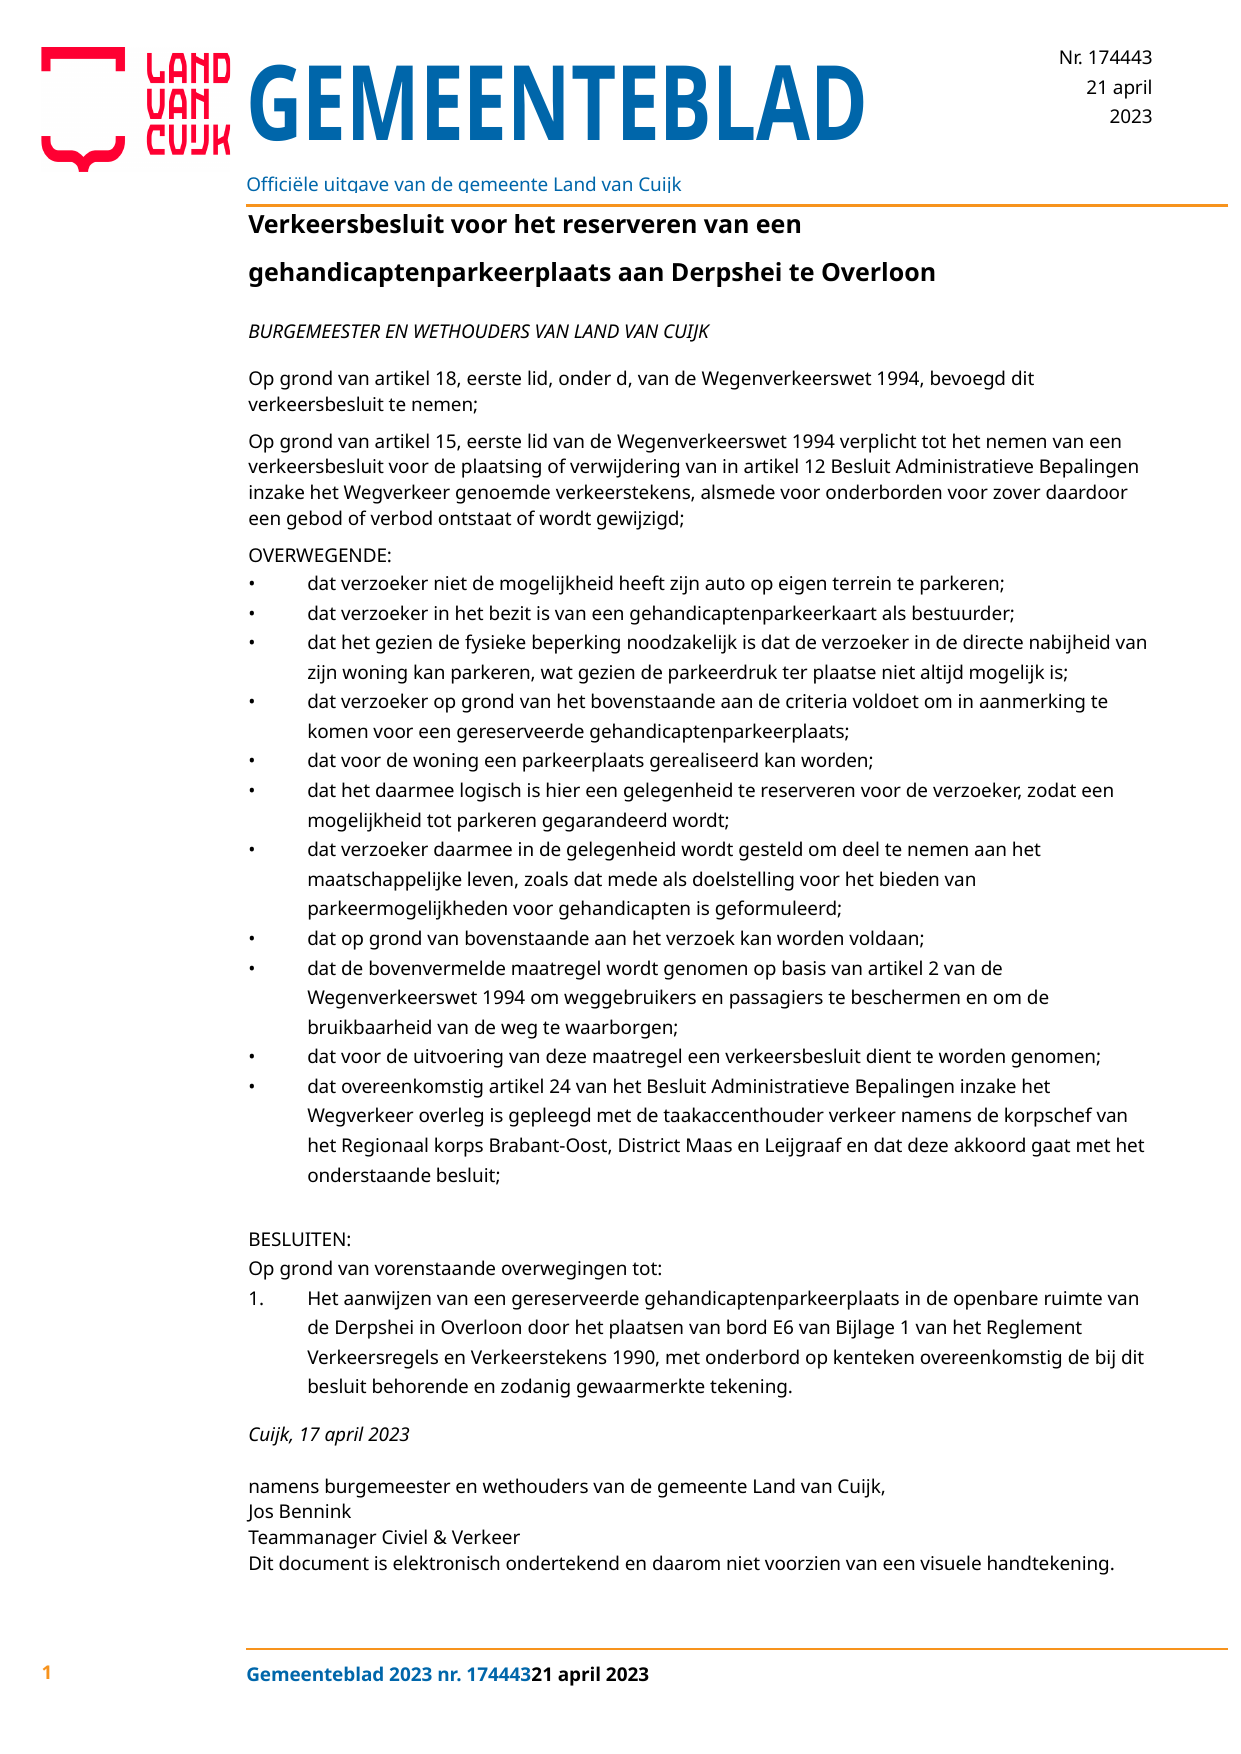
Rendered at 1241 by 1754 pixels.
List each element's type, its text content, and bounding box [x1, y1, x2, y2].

list dat het gezien de fysieke beperking noodzakelijk is dat de verzoeker in de directe nabijheid van zijn woning kan parkeren, wat gezien de parkeerdruk ter plaatse niet altijd mogelijk is; [248, 629, 1152, 684]
text Op grond van artikel 15, eerste lid van de Wegenverkeerswet 1994 verplicht tot het nemen van een verkeersbesluit voor de plaatsing of verwijdering van in artikel 12 Besluit Administratieve Bepalingen inzake het Wegverkeer genoemde verkeerstekens, alsmede voor onderborden voor zover daardoor een gebod of verbod ontstaat of wordt gewijzigd; [248, 428, 1152, 531]
list dat voor de uitvoering van deze maatregel een verkeersbesluit dient te worden genomen; [248, 1043, 1152, 1069]
text BURGEMEESTER EN WETHOUDERS VAN LAND VAN CUIJK [248, 318, 1152, 344]
list Het aanwijzen van een gereserveerde gehandicaptenparkeerplaats in de openbare ruimte van de Derpshei in Overloon door het plaatsen van bord E6 van Bijlage 1 van het Reglement Verkeersregels en Verkeerstekens 1990, met onderbord op kenteken overeenkomstig de bij dit besluit behorende en zodanig gewaarmerkte tekening. [248, 1285, 1152, 1399]
list dat verzoeker daarmee in de gelegenheid wordt gesteld om deel te nemen aan het maatschappelijke leven, zoals dat mede als doelstelling voor het bieden van parkeermogelijkheden voor gehandicapten is geformuleerd; [248, 836, 1152, 921]
list dat voor de woning een parkeerplaats gerealiseerd kan worden; [248, 748, 1152, 773]
text Jos Bennink [248, 1499, 1152, 1524]
list dat op grond van bovenstaande aan het verzoek kan worden voldaan; [248, 925, 1152, 951]
list dat verzoeker op grond van het bovenstaande aan de criteria voldoet om in aanmerking te komen voor een gereserveerde gehandicaptenparkeerplaats; [248, 688, 1152, 744]
text Op grond van vorenstaande overwegingen tot: [248, 1255, 1152, 1281]
text Op grond van artikel 18, eerste lid, onder d, van de Wegenverkeerswet 1994, bevoegd dit verkeersbesluit te nemen; [248, 366, 1152, 417]
text namens burgemeester en wethouders van de gemeente Land van Cuijk, [248, 1473, 1152, 1499]
list dat overeenkomstig artikel 24 van het Besluit Administratieve Bepalingen inzake het Wegverkeer overleg is gepleegd met de taakaccenthouder verkeer namens de korpschef van het Regionaal korps Brabant-Oost, District Maas en Leijgraaf en dat deze akkoord gaat met het onderstaande besluit; [248, 1073, 1152, 1187]
text Cuijk, 17 april 2023 [248, 1421, 1152, 1447]
text Dit document is elektronisch ondertekend en daarom niet voorzien van een visuele handtekening. [248, 1550, 1152, 1576]
text Teammanager Civiel & Verkeer [248, 1524, 1152, 1550]
text OVERWEGENDE: [248, 542, 1152, 567]
picture [41, 47, 231, 172]
text Verkeersbesluit voor het reserveren van een gehandicaptenparkeerplaats aan Derpshei te Overloon [248, 207, 1152, 288]
list dat het daarmee logisch is hier een gelegenheid te reserveren voor de verzoeker, zodat een mogelijkheid tot parkeren gegarandeerd wordt; [248, 777, 1152, 832]
list dat verzoeker niet de mogelijkheid heeft zijn auto op eigen terrein te parkeren; [248, 570, 1152, 596]
text BESLUITEN: [248, 1226, 1152, 1251]
list dat verzoeker in het bezit is van een gehandicaptenparkeerkaart als bestuurder; [248, 600, 1152, 625]
list dat de bovenvermelde maatregel wordt genomen op basis van artikel 2 van de Wegenverkeerswet 1994 om weggebruikers en passagiers te beschermen en om de bruikbaarheid van de weg te waarborgen; [248, 955, 1152, 1039]
